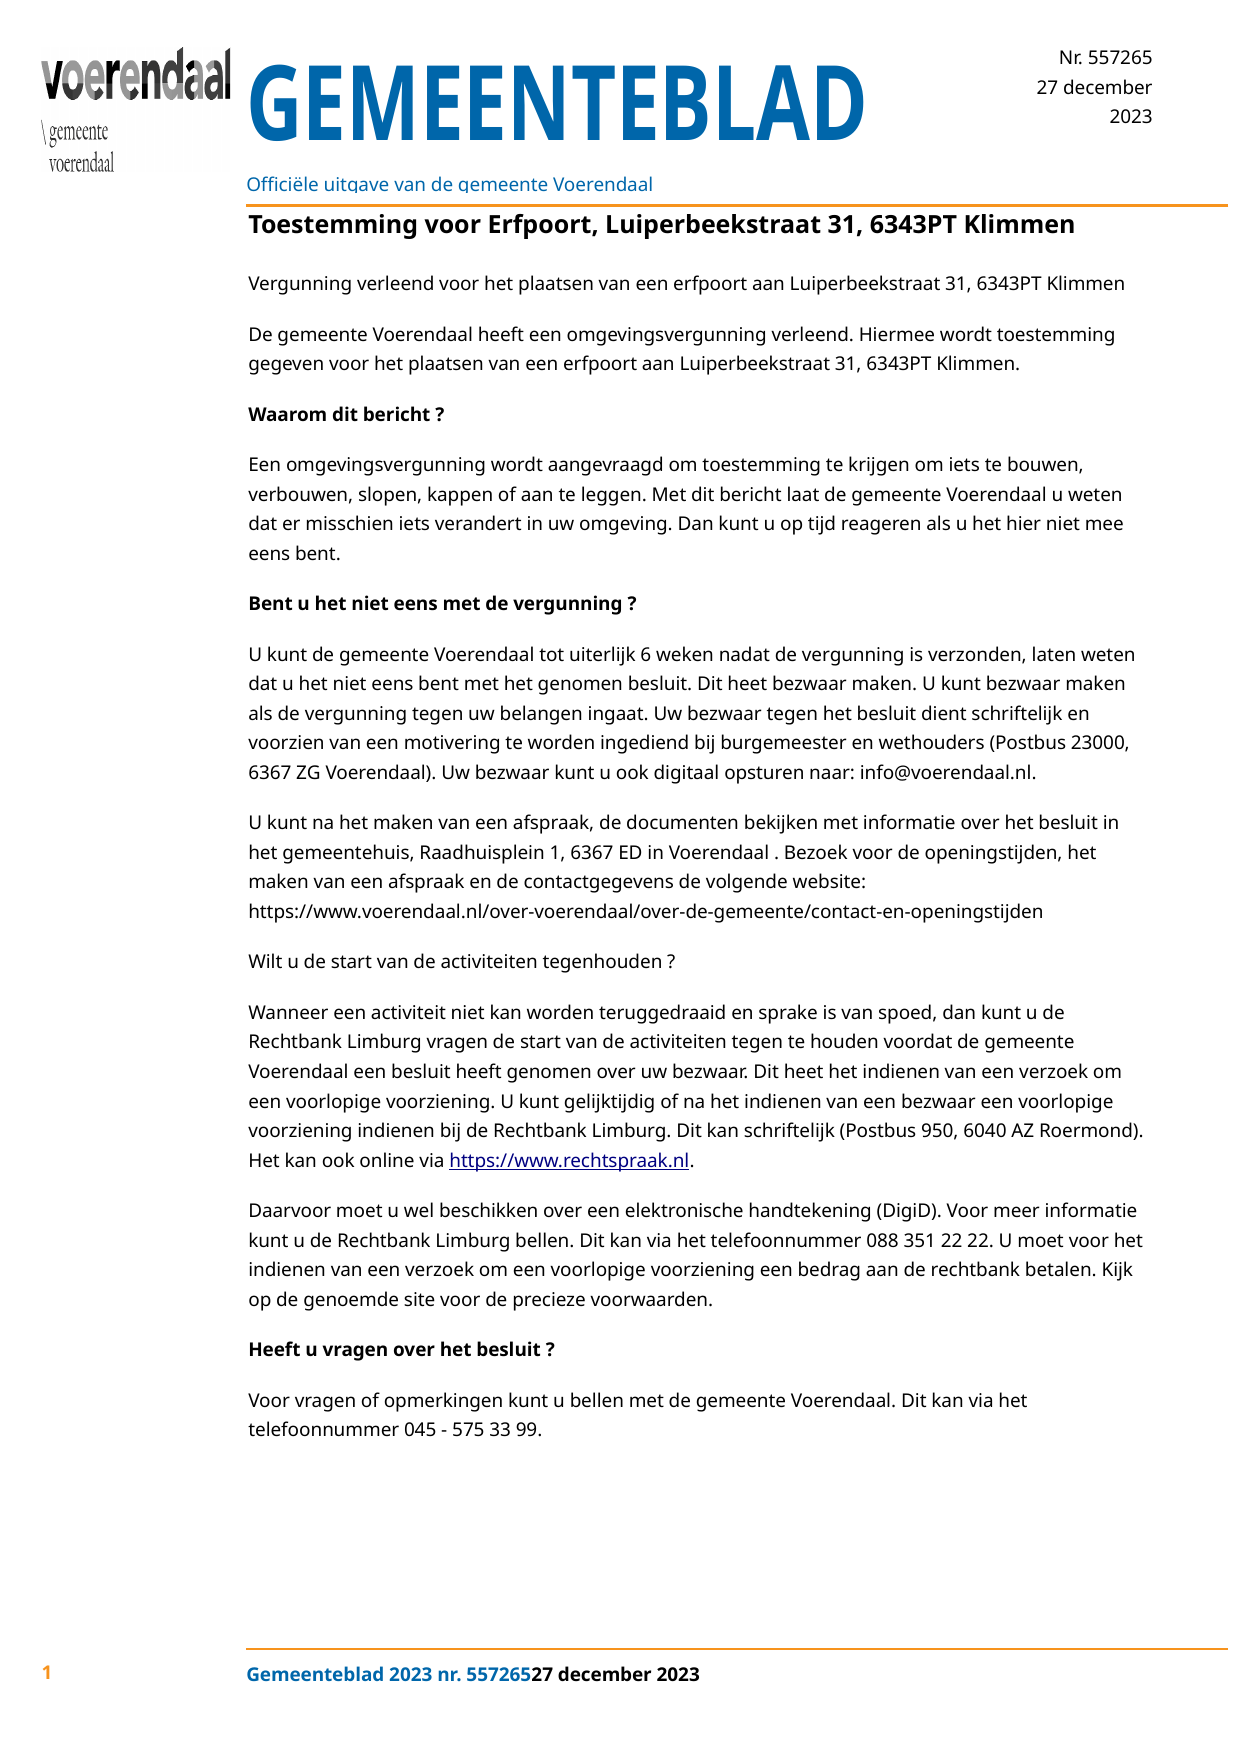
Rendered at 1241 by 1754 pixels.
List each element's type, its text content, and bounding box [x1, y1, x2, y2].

text U kunt na het maken van een afspraak, de documenten bekijken met informatie over het besluit in het gemeentehuis, Raadhuisplein 1, 6367 ED in Voerendaal . Bezoek voor de openingstijden, het maken van een afspraak en de contactgegevens de volgende website: https://www.voerendaal.nl/over-voerendaal/over-de-gemeente/contact-en-openingstijden [248, 809, 1152, 924]
text Heeft u vragen over het besluit ? [248, 1337, 1152, 1362]
text Voor vragen of opmerkingen kunt u bellen met de gemeente Voerendaal. Dit kan via het telefoonnummer 045 - 575 33 99. [248, 1387, 1152, 1442]
text Vergunning verleend voor het plaatsen van een erfpoort aan Luiperbeekstraat 31, 6343PT Klimmen [248, 270, 1152, 296]
text Wanneer een activiteit niet kan worden teruggedraaid en sprake is van spoed, dan kunt u de Rechtbank Limburg vragen de start van de activiteiten tegen te houden voordat de gemeente Voerendaal een besluit heeft genomen over uw bezwaar. Dit heet het indienen van een verzoek om een voorlopige voorziening. U kunt gelijktijdig of na het indienen van een bezwaar een voorlopige voorziening indienen bij de Rechtbank Limburg. Dit kan schriftelijk (Postbus 950, 6040 AZ Roermond). Het kan ook online via https://www.rechtspraak.nl. [248, 999, 1152, 1173]
text U kunt de gemeente Voerendaal tot uiterlijk 6 weken nadat de vergunning is verzonden, laten weten dat u het niet eens bent met het genomen besluit. Dit heet bezwaar maken. U kunt bezwaar maken als de vergunning tegen uw belangen ingaat. Uw bezwaar tegen het besluit dient schriftelijk en voorzien van een motivering te worden ingediend bij burgemeester en wethouders (Postbus 23000, 6367 ZG Voerendaal). Uw bezwaar kunt u ook digitaal opsturen naar: info@voerendaal.nl. [248, 641, 1152, 785]
text Een omgevingsvergunning wordt aangevraagd om toestemming te krijgen om iets te bouwen, verbouwen, slopen, kappen of aan te leggen. Met dit bericht laat de gemeente Voerendaal u weten dat er misschien iets verandert in uw omgeving. Dan kunt u op tijd reageren als u het hier niet mee eens bent. [248, 451, 1152, 566]
text Wilt u de start van de activiteiten tegenhouden ? [248, 949, 1152, 974]
text Daarvoor moet u wel beschikken over een elektronische handtekening (DigiD). Voor meer informatie kunt u de Rechtbank Limburg bellen. Dit kan via het telefoonnummer 088 351 22 22. U moet voor het indienen van een verzoek om een voorlopige voorziening een bedrag aan de rechtbank betalen. Kijk op de genoemde site voor de precieze voorwaarden. [248, 1197, 1152, 1312]
picture [41, 47, 231, 172]
text Waarom dit bericht ? [248, 401, 1152, 426]
text De gemeente Voerendaal heeft een omgevingsvergunning verleend. Hiermee wordt toestemming gegeven voor het plaatsen van een erfpoort aan Luiperbeekstraat 31, 6343PT Klimmen. [248, 321, 1152, 376]
text Bent u het niet eens met de vergunning ? [248, 590, 1152, 616]
text Toestemming voor Erfpoort, Luiperbeekstraat 31, 6343PT Klimmen [248, 207, 1152, 241]
